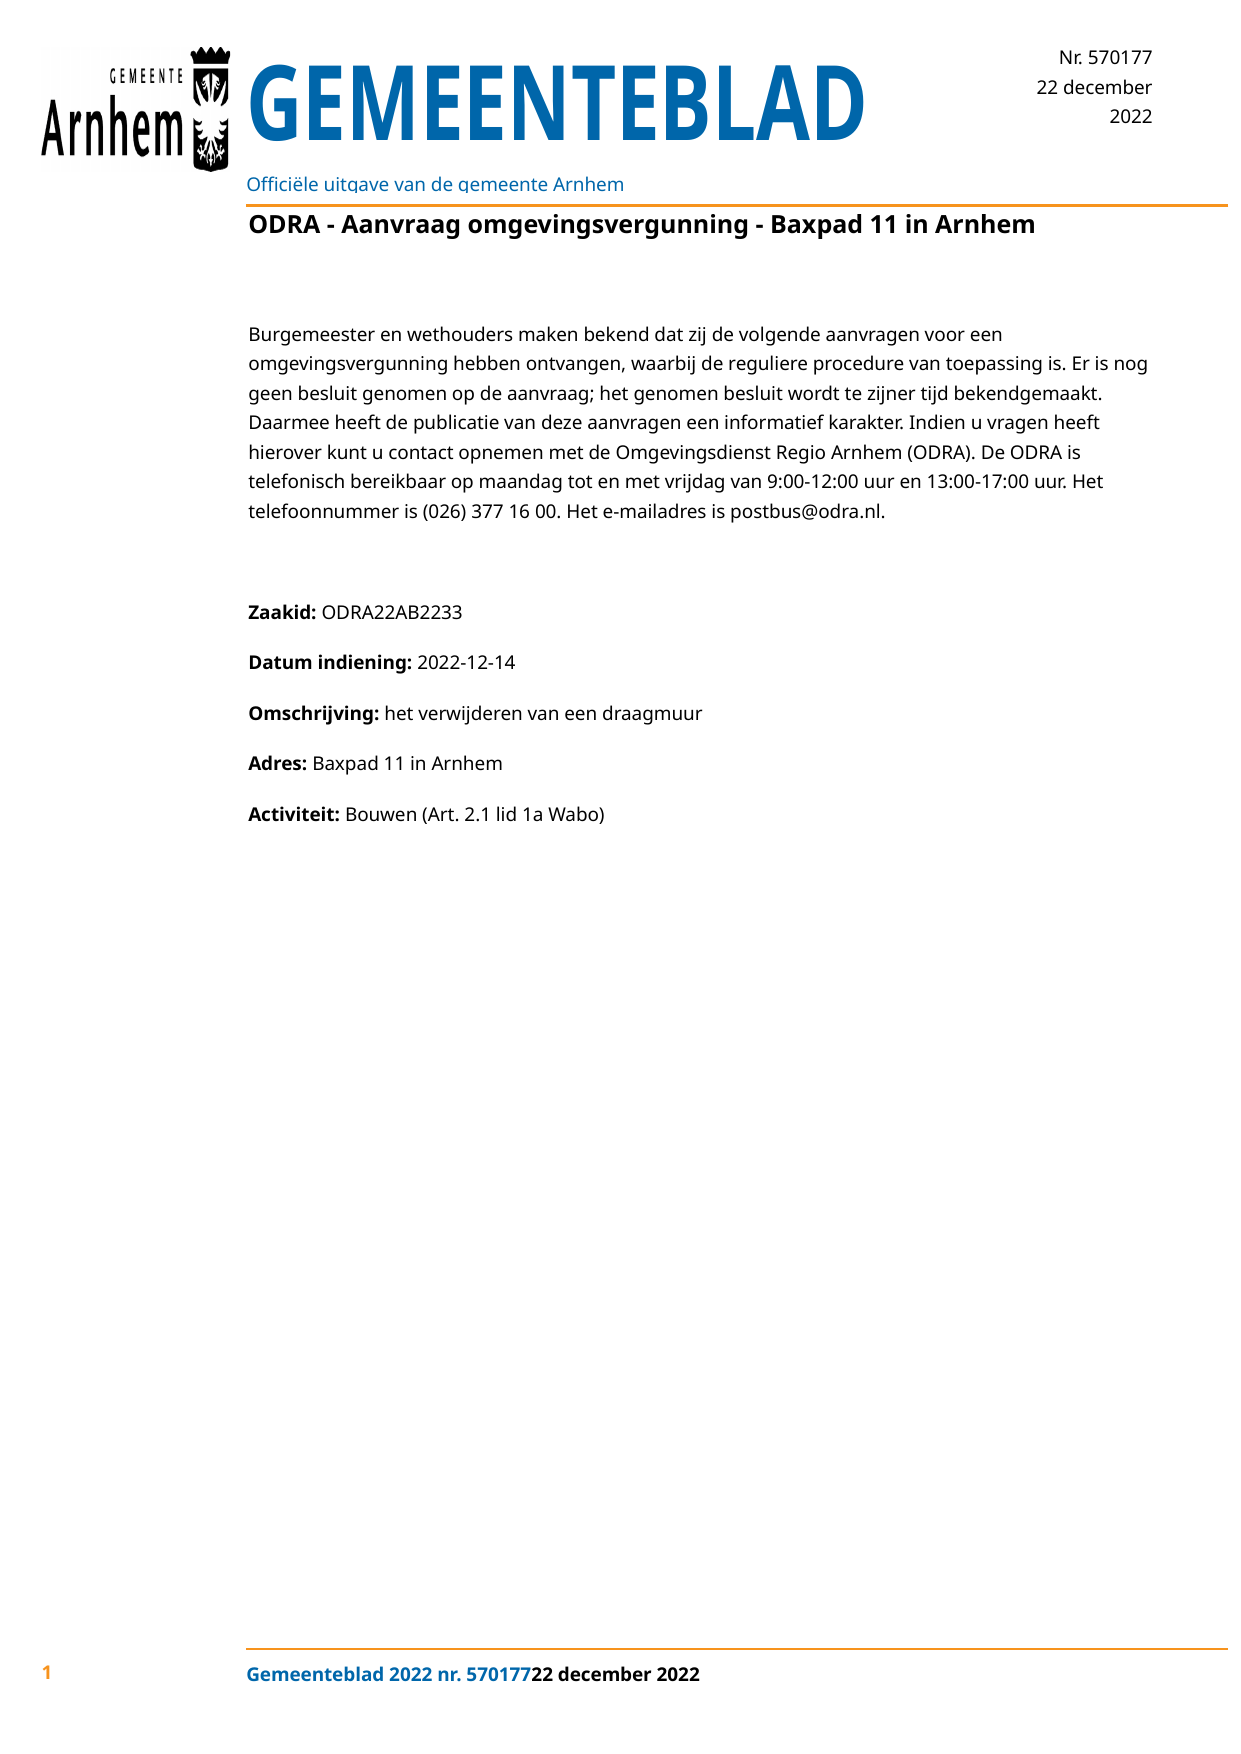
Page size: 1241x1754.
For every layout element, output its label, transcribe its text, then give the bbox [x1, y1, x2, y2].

text ODRA - Aanvraag omgevingsvergunning - Baxpad 11 in Arnhem [248, 207, 1152, 241]
text Datum indiening: 2022-12-14 [248, 649, 1152, 675]
picture [41, 47, 231, 172]
text Adres: Baxpad 11 in Arnhem [248, 750, 1152, 776]
text Omschrijving: het verwijderen van een draagmuur [248, 700, 1152, 726]
text Activiteit: Bouwen (Art. 2.1 lid 1a Wabo) [248, 801, 1152, 826]
text Burgemeester en wethouders maken bekend dat zij de volgende aanvragen voor een omgevingsvergunning hebben ontvangen, waarbij de reguliere procedure van toepassing is. Er is nog geen besluit genomen op de aanvraag; het genomen besluit wordt te zijner tijd bekendgemaakt. Daarmee heeft de publicatie van deze aanvragen een informatief karakter. Indien u vragen heeft hierover kunt u contact opnemen met de Omgevingsdienst Regio Arnhem (ODRA). De ODRA is telefonisch bereikbaar op maandag tot en met vrijdag van 9:00-12:00 uur en 13:00-17:00 uur. Het telefoonnummer is (026) 377 16 00. Het e-mailadres is postbus@odra.nl. [248, 321, 1152, 524]
text Zaakid: ODRA22AB2233 [248, 599, 1152, 625]
